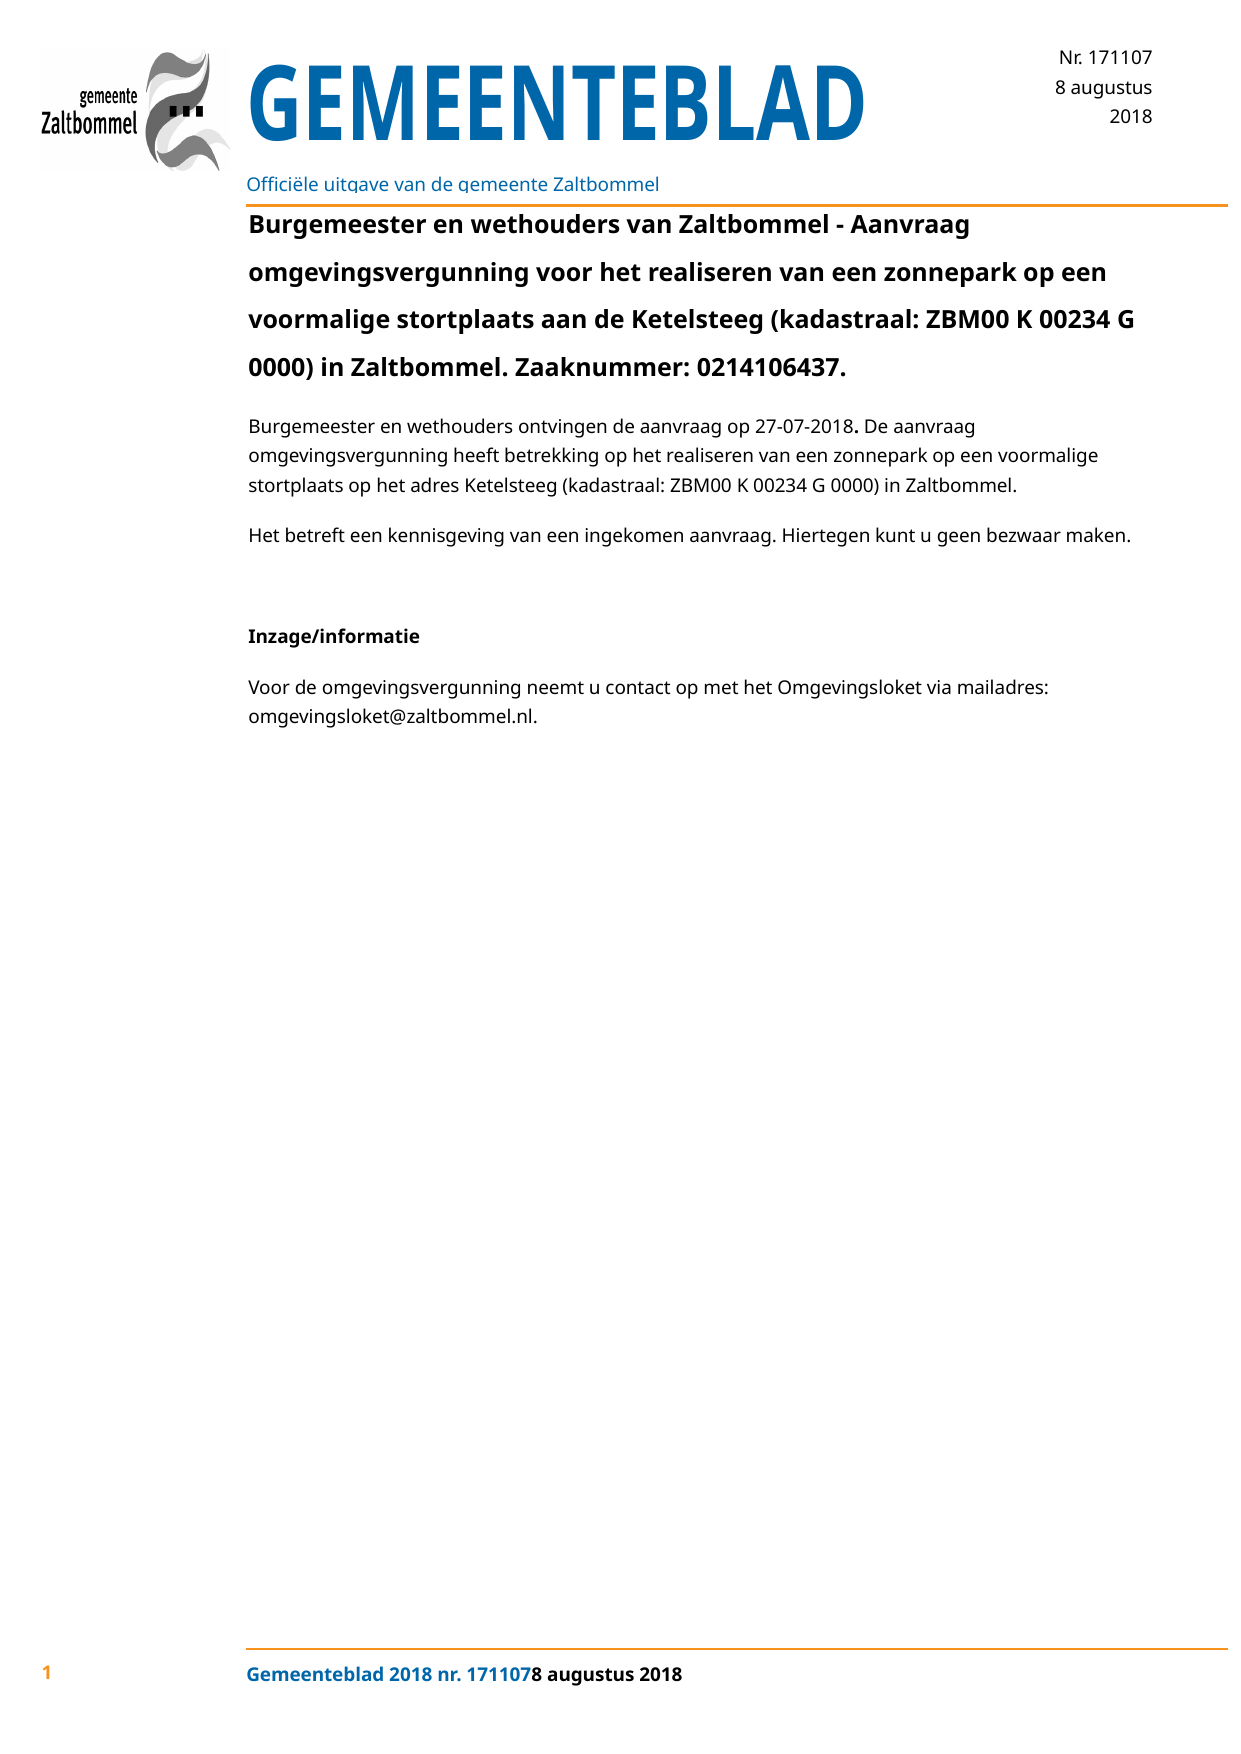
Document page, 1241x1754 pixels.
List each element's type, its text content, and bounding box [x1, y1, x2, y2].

text Burgemeester en wethouders van Zaltbommel - Aanvraag omgevingsvergunning voor het realiseren van een zonnepark op een voormalige stortplaats aan de Ketelsteeg (kadastraal: ZBM00 K 00234 G 0000) in Zaltbommel. Zaaknummer: 0214106437. [248, 207, 1152, 384]
text Het betreft een kennisgeving van een ingekomen aanvraag. Hiertegen kunt u geen bezwaar maken. [248, 523, 1152, 548]
text Voor de omgevingsvergunning neemt u contact op met het Omgevingsloket via mailadres: omgevingsloket@zaltbommel.nl. [248, 674, 1152, 729]
text Inzage/informatie [248, 623, 1152, 649]
text Burgemeester en wethouders ontvingen de aanvraag op 27-07-2018. De aanvraag omgevingsvergunning heeft betrekking op het realiseren van een zonnepark op een voormalige stortplaats op het adres Ketelsteeg (kadastraal: ZBM00 K 00234 G 0000) in Zaltbommel. [248, 413, 1152, 498]
picture [41, 47, 231, 172]
